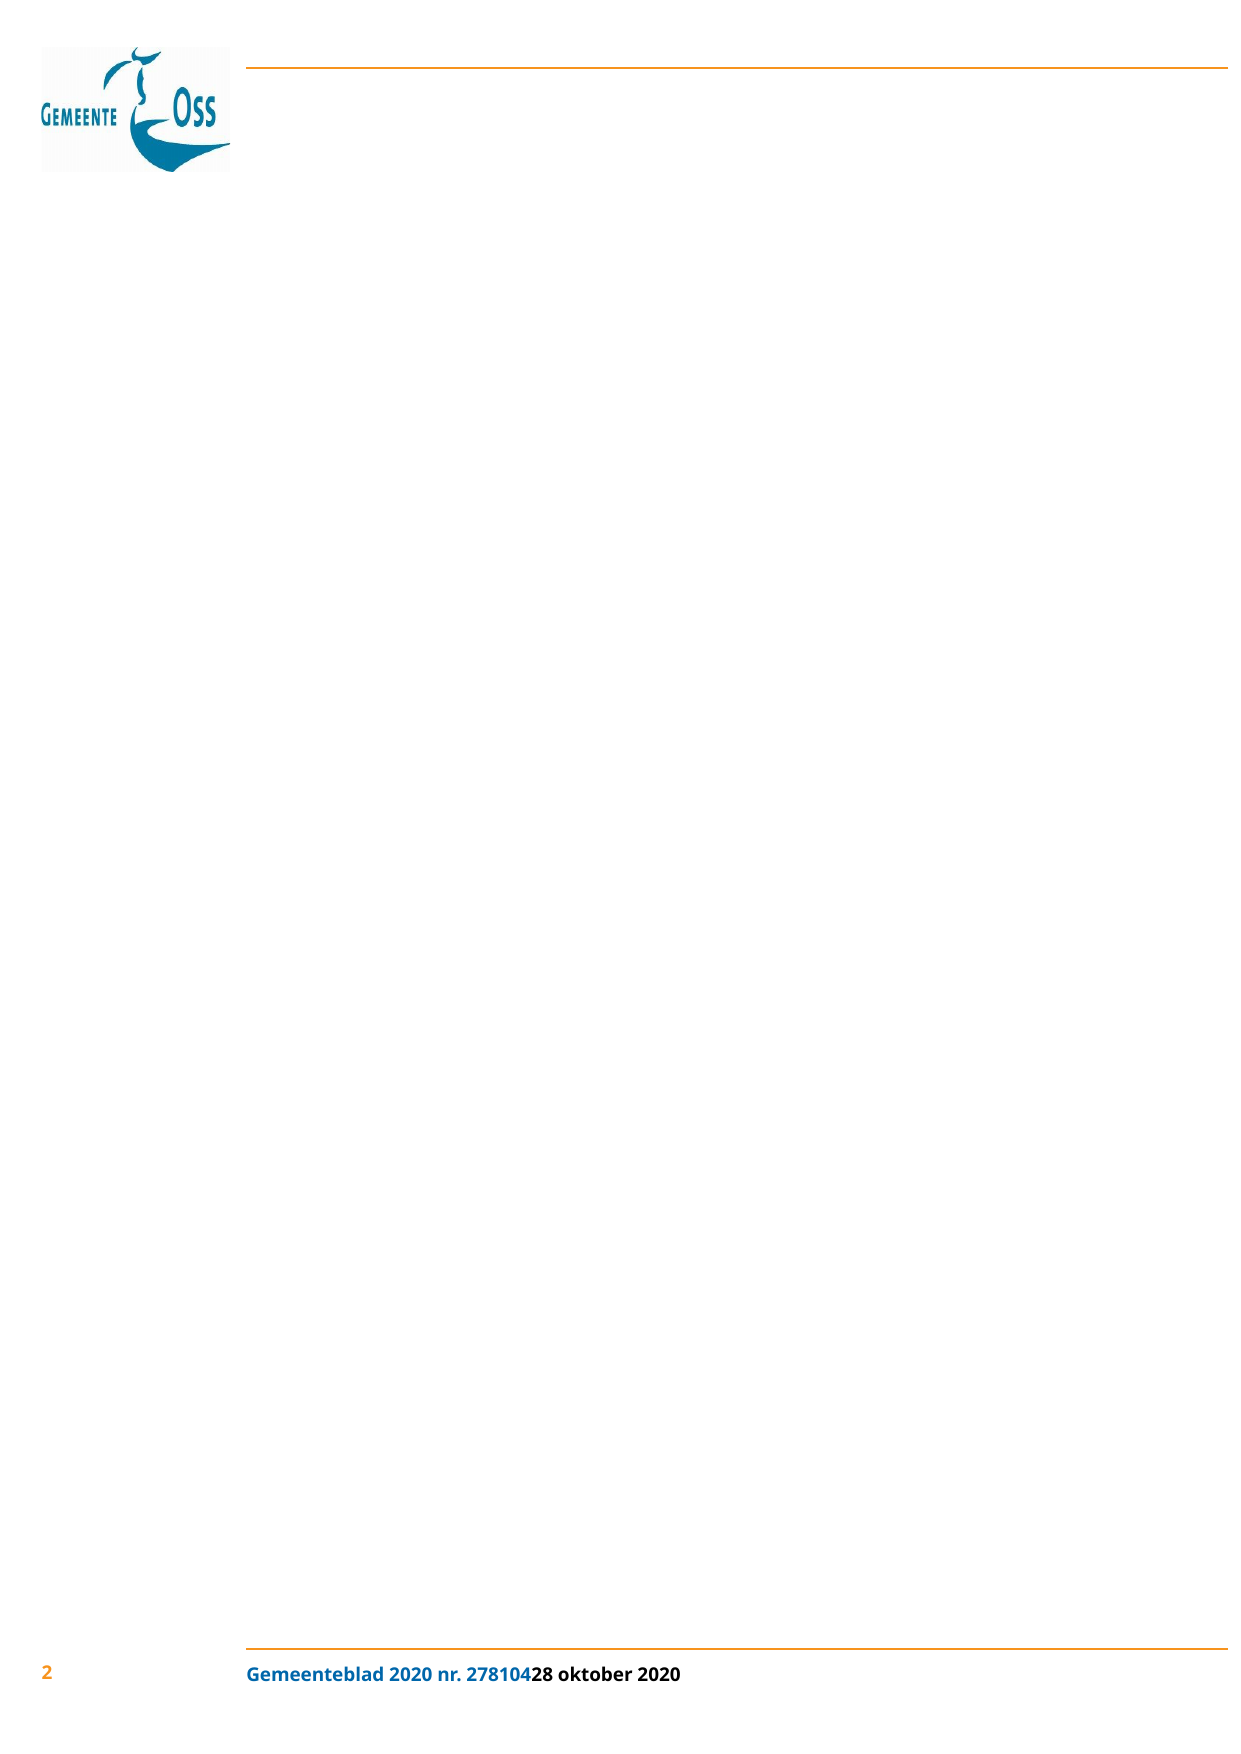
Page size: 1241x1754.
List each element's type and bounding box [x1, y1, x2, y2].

picture [41, 47, 231, 172]
